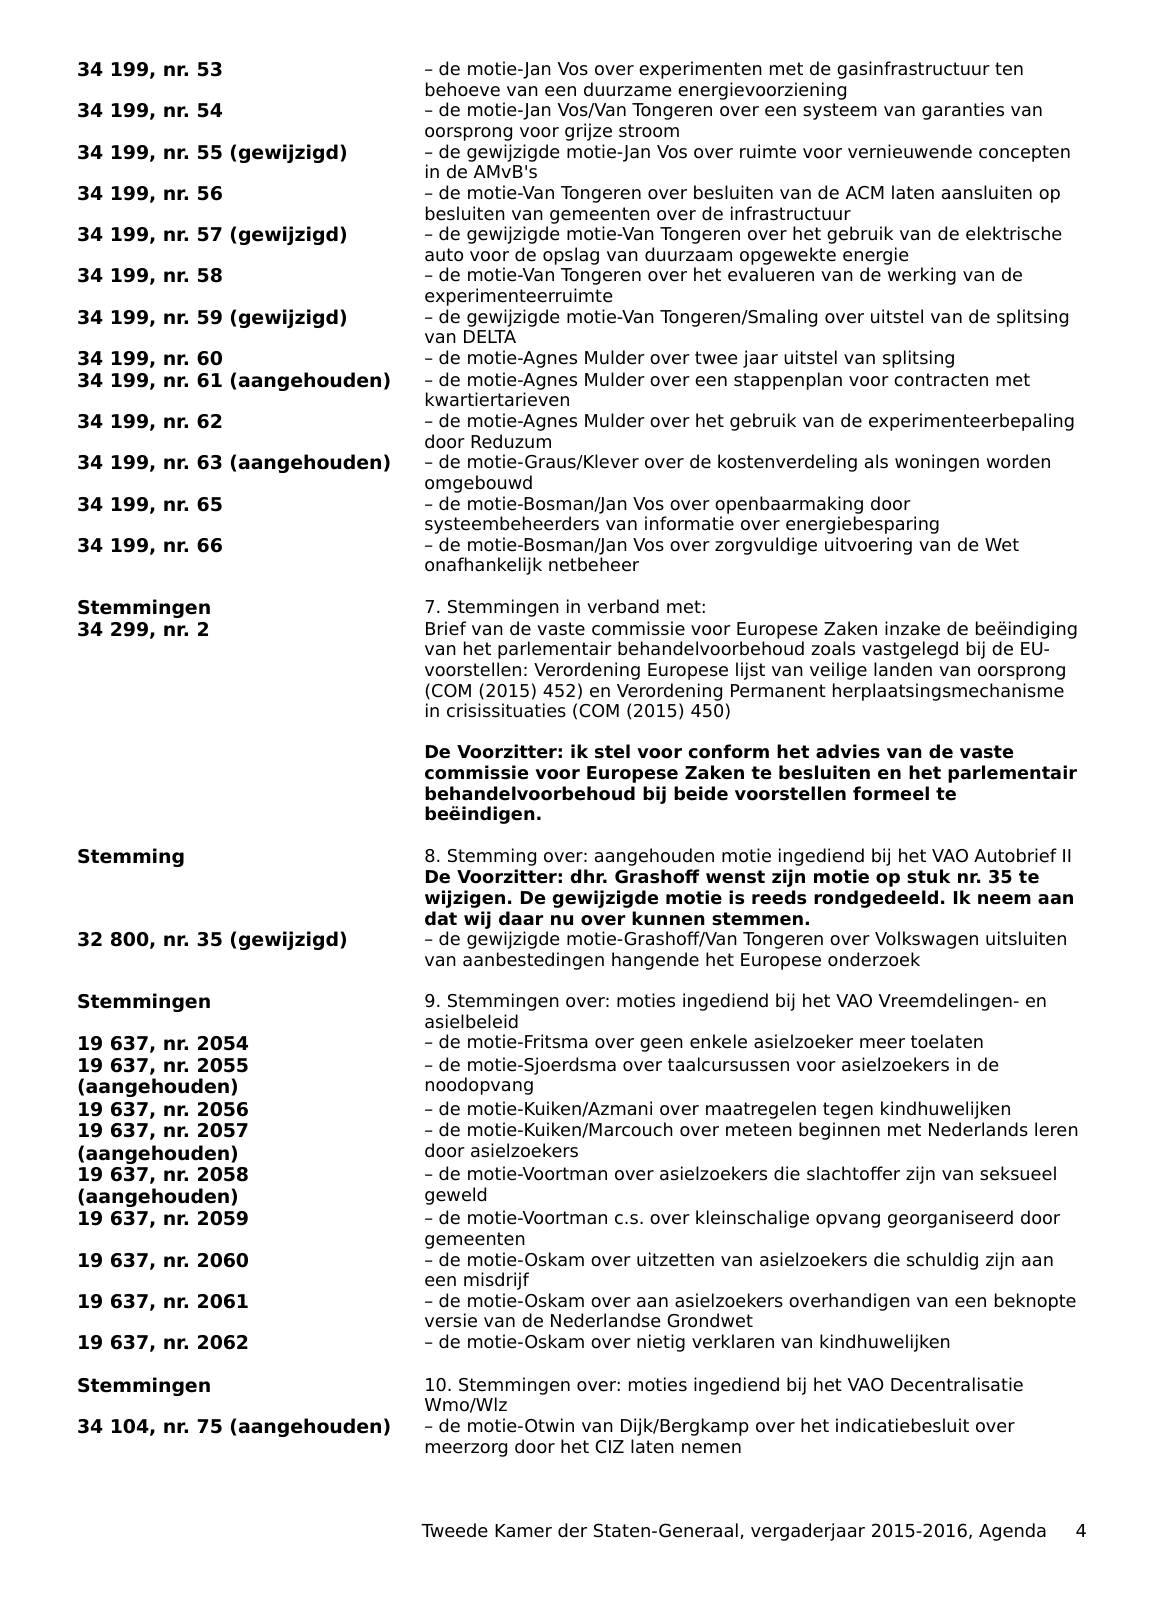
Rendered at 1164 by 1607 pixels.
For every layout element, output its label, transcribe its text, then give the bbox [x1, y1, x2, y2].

table_cell – de motie-Sjoerdsma over taalcursussen voor asielzoekers in de noodopvang [418, 1055, 1087, 1098]
table_cell [401, 1354, 418, 1375]
table_cell 34 104, nr. 75 (aangehouden) [77, 1416, 401, 1457]
table_cell 34 199, nr. 59 (gewijzigd) [77, 307, 401, 348]
table_cell 19 637, nr. 2061 [77, 1291, 401, 1332]
table_cell [401, 452, 418, 493]
table_cell [401, 1208, 418, 1249]
table_cell 34 199, nr. 58 [77, 265, 401, 307]
table_cell 19 637, nr. 2059 [77, 1208, 401, 1249]
table_cell [401, 494, 418, 535]
table_cell [401, 576, 418, 597]
table_cell [401, 59, 418, 100]
table_cell 10. Stemmingen over: moties ingediend bij het VAO Decentralisatie Wmo/Wlz [418, 1375, 1087, 1416]
table_cell [77, 743, 401, 825]
table_cell [401, 1033, 418, 1054]
table_cell [401, 100, 418, 142]
table_cell [401, 1416, 418, 1457]
table_cell 19 637, nr. 2056 [77, 1099, 401, 1120]
table_cell [401, 1055, 418, 1098]
table_cell 34 199, nr. 53 [77, 59, 401, 100]
table_cell [401, 1250, 418, 1291]
table_cell [418, 971, 1087, 991]
table_cell 34 199, nr. 61 (aangehouden) [77, 370, 401, 411]
table_cell 19 637, nr. 2060 [77, 1250, 401, 1291]
table_cell [401, 743, 418, 825]
table_cell 8. Stemming over: aangehouden motie ingediend bij het VAO Autobrief II [418, 846, 1087, 867]
table_cell – de motie-Kuiken/Marcouch over meteen beginnen met Nederlands leren door asielzoekers [418, 1120, 1087, 1164]
table_cell [401, 411, 418, 452]
table_cell 19 637, nr. 2058 (aangehouden) [77, 1164, 401, 1208]
table_cell – de motie-Van Tongeren over het evalueren van de werking van de experimenteerruimte [418, 265, 1087, 307]
table_cell [401, 307, 418, 348]
table_cell 34 199, nr. 55 (gewijzigd) [77, 142, 401, 183]
table_cell [401, 722, 418, 742]
table_cell [401, 991, 418, 1032]
table_cell [401, 1375, 418, 1416]
table_cell [401, 142, 418, 183]
table_cell [77, 722, 401, 742]
table_cell – de gewijzigde motie-Van Tongeren/Smaling over uitstel van de splitsing van DELTA [418, 307, 1087, 348]
table_cell [401, 825, 418, 846]
table_cell [77, 1354, 401, 1375]
table_cell 19 637, nr. 2054 [77, 1033, 401, 1054]
table_cell – de motie-Van Tongeren over besluiten van de ACM laten aansluiten op besluiten van gemeenten over de infrastructuur [418, 183, 1087, 224]
table_cell 34 199, nr. 54 [77, 100, 401, 142]
table_cell [401, 348, 418, 370]
table_cell [401, 370, 418, 411]
table_cell – de motie-Bosman/Jan Vos over zorgvuldige uitvoering van de Wet onafhankelijk netbeheer [418, 535, 1087, 576]
table_cell [77, 868, 401, 929]
table_cell – de motie-Kuiken/Azmani over maatregelen tegen kindhuwelijken [418, 1099, 1087, 1120]
table_cell [401, 1332, 418, 1354]
table_cell – de motie-Oskam over nietig verklaren van kindhuwelijken [418, 1332, 1087, 1354]
table_cell [401, 868, 418, 929]
table_cell – de motie-Oskam over aan asielzoekers overhandigen van een beknopte versie van de Nederlandse Grondwet [418, 1291, 1087, 1332]
table_cell 19 637, nr. 2057 (aangehouden) [77, 1120, 401, 1164]
table_cell 34 199, nr. 60 [77, 348, 401, 370]
table_cell – de gewijzigde motie-Jan Vos over ruimte voor vernieuwende concepten in de AMvB's [418, 142, 1087, 183]
table_cell – de gewijzigde motie-Grashoff/Van Tongeren over Volkswagen uitsluiten van aanbestedingen hangende het Europese onderzoek [418, 929, 1087, 971]
table_cell [401, 1120, 418, 1164]
table_cell [418, 1354, 1087, 1375]
table_cell 34 199, nr. 56 [77, 183, 401, 224]
table_cell [401, 265, 418, 307]
table_cell 34 299, nr. 2 [77, 619, 401, 722]
table_cell [401, 846, 418, 867]
table_cell 34 199, nr. 62 [77, 411, 401, 452]
table_cell [418, 825, 1087, 846]
table_cell Stemmingen [77, 1375, 401, 1416]
table_cell – de motie-Agnes Mulder over het gebruik van de experimenteerbepaling door Reduzum [418, 411, 1087, 452]
table_cell 9. Stemmingen over: moties ingediend bij het VAO Vreemdelingen- en asielbeleid [418, 991, 1087, 1032]
table_cell [401, 1291, 418, 1332]
table_cell – de motie-Agnes Mulder over twee jaar uitstel van splitsing [418, 348, 1087, 370]
table_cell – de motie-Oskam over uitzetten van asielzoekers die schuldig zijn aan een misdrijf [418, 1250, 1087, 1291]
table_cell [401, 971, 418, 991]
table_cell 19 637, nr. 2055 (aangehouden) [77, 1055, 401, 1098]
table_cell 19 637, nr. 2062 [77, 1332, 401, 1354]
table_cell [401, 1099, 418, 1120]
table_cell Stemmingen [77, 991, 401, 1032]
table_cell [77, 825, 401, 846]
table_cell [418, 576, 1087, 597]
table_cell [401, 597, 418, 619]
table_cell De Voorzitter: dhr. Grashoff wenst zijn motie op stuk nr. 35 te wijzigen. De gewijzigde motie is reeds rondgedeeld. Ik neem aan dat wij daar nu over kunnen stemmen. [418, 868, 1087, 929]
table_cell [418, 722, 1087, 742]
table_cell [401, 224, 418, 265]
table_cell 32 800, nr. 35 (gewijzigd) [77, 929, 401, 971]
table_cell 34 199, nr. 66 [77, 535, 401, 576]
table_cell Stemmingen [77, 597, 401, 619]
table_cell – de motie-Graus/Klever over de kostenverdeling als woningen worden omgebouwd [418, 452, 1087, 493]
table_cell Brief van de vaste commissie voor Europese Zaken inzake de beëindiging van het parlementair behandelvoorbehoud zoals vastgelegd bij de EU-voorstellen: Verordening Europese lijst van veilige landen van oorsprong (COM (2015) 452) en Verordening Permanent herplaatsingsmechanisme in crisissituaties (COM (2015) 450) [418, 619, 1087, 722]
table_cell 7. Stemmingen in verband met: [418, 597, 1087, 619]
table_cell – de gewijzigde motie-Van Tongeren over het gebruik van de elektrische auto voor de opslag van duurzaam opgewekte energie [418, 224, 1087, 265]
table_cell 34 199, nr. 63 (aangehouden) [77, 452, 401, 493]
table_cell 34 199, nr. 65 [77, 494, 401, 535]
table_cell [401, 619, 418, 722]
table_cell De Voorzitter: ik stel voor conform het advies van de vaste commissie voor Europese Zaken te besluiten en het parlementair behandelvoorbehoud bij beide voorstellen formeel te beëindigen. [418, 743, 1087, 825]
table_cell – de motie-Voortman over asielzoekers die slachtoffer zijn van seksueel geweld [418, 1164, 1087, 1208]
table_cell Stemming [77, 846, 401, 867]
table_cell – de motie-Agnes Mulder over een stappenplan voor contracten met kwartiertarieven [418, 370, 1087, 411]
table_cell [401, 1164, 418, 1208]
table_cell – de motie-Jan Vos/Van Tongeren over een systeem van garanties van oorsprong voor grijze stroom [418, 100, 1087, 142]
table_cell – de motie-Jan Vos over experimenten met de gasinfrastructuur ten behoeve van een duurzame energievoorziening [418, 59, 1087, 100]
table_cell 34 199, nr. 57 (gewijzigd) [77, 224, 401, 265]
table_cell – de motie-Voortman c.s. over kleinschalige opvang georganiseerd door gemeenten [418, 1208, 1087, 1249]
table_cell [401, 535, 418, 576]
table_cell – de motie-Bosman/Jan Vos over openbaarmaking door systeembeheerders van informatie over energiebesparing [418, 494, 1087, 535]
table_cell [77, 971, 401, 991]
table_cell – de motie-Otwin van Dijk/Bergkamp over het indicatiebesluit over meerzorg door het CIZ laten nemen [418, 1416, 1087, 1457]
table_cell – de motie-Fritsma over geen enkele asielzoeker meer toelaten [418, 1033, 1087, 1054]
table_cell [77, 576, 401, 597]
table_cell [401, 183, 418, 224]
table_cell [401, 929, 418, 971]
